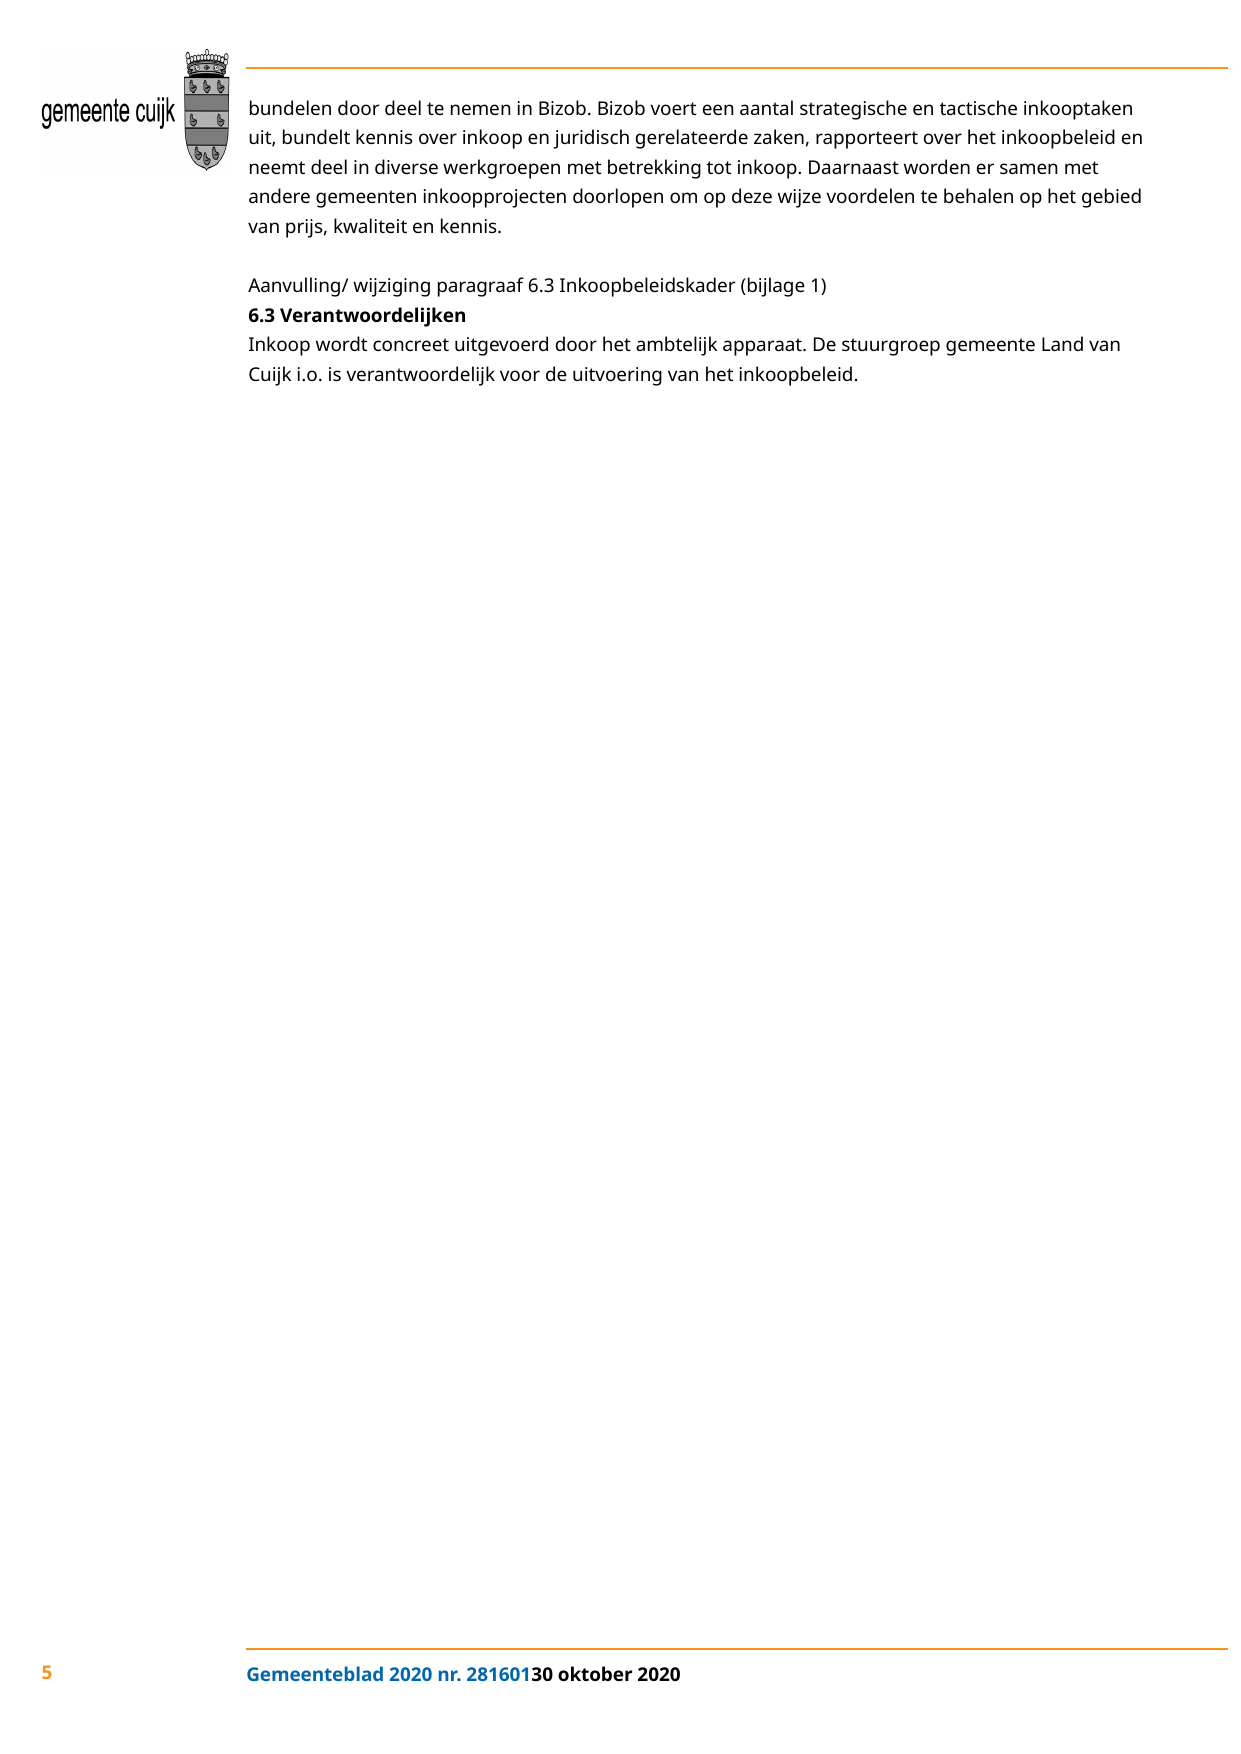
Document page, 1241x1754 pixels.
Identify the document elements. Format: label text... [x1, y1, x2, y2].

text Aanvulling/ wijziging paragraaf 6.3 Inkoopbeleidskader (bijlage 1) [248, 272, 1152, 298]
text 6.3 Verantwoordelijken [248, 302, 1152, 328]
picture [41, 47, 231, 172]
text Inkoop wordt concreet uitgevoerd door het ambtelijk apparaat. De stuurgroep gemeente Land van Cuijk i.o. is verantwoordelijk voor de uitvoering van het inkoopbeleid. [248, 331, 1152, 387]
text bundelen door deel te nemen in Bizob. Bizob voert een aantal strategische en tactische inkooptaken uit, bundelt kennis over inkoop en juridisch gerelateerde zaken, rapporteert over het inkoopbeleid en neemt deel in diverse werkgroepen met betrekking tot inkoop. Daarnaast worden er samen met andere gemeenten inkoopprojecten doorlopen om op deze wijze voordelen te behalen op het gebied van prijs, kwaliteit en kennis. [248, 95, 1152, 239]
